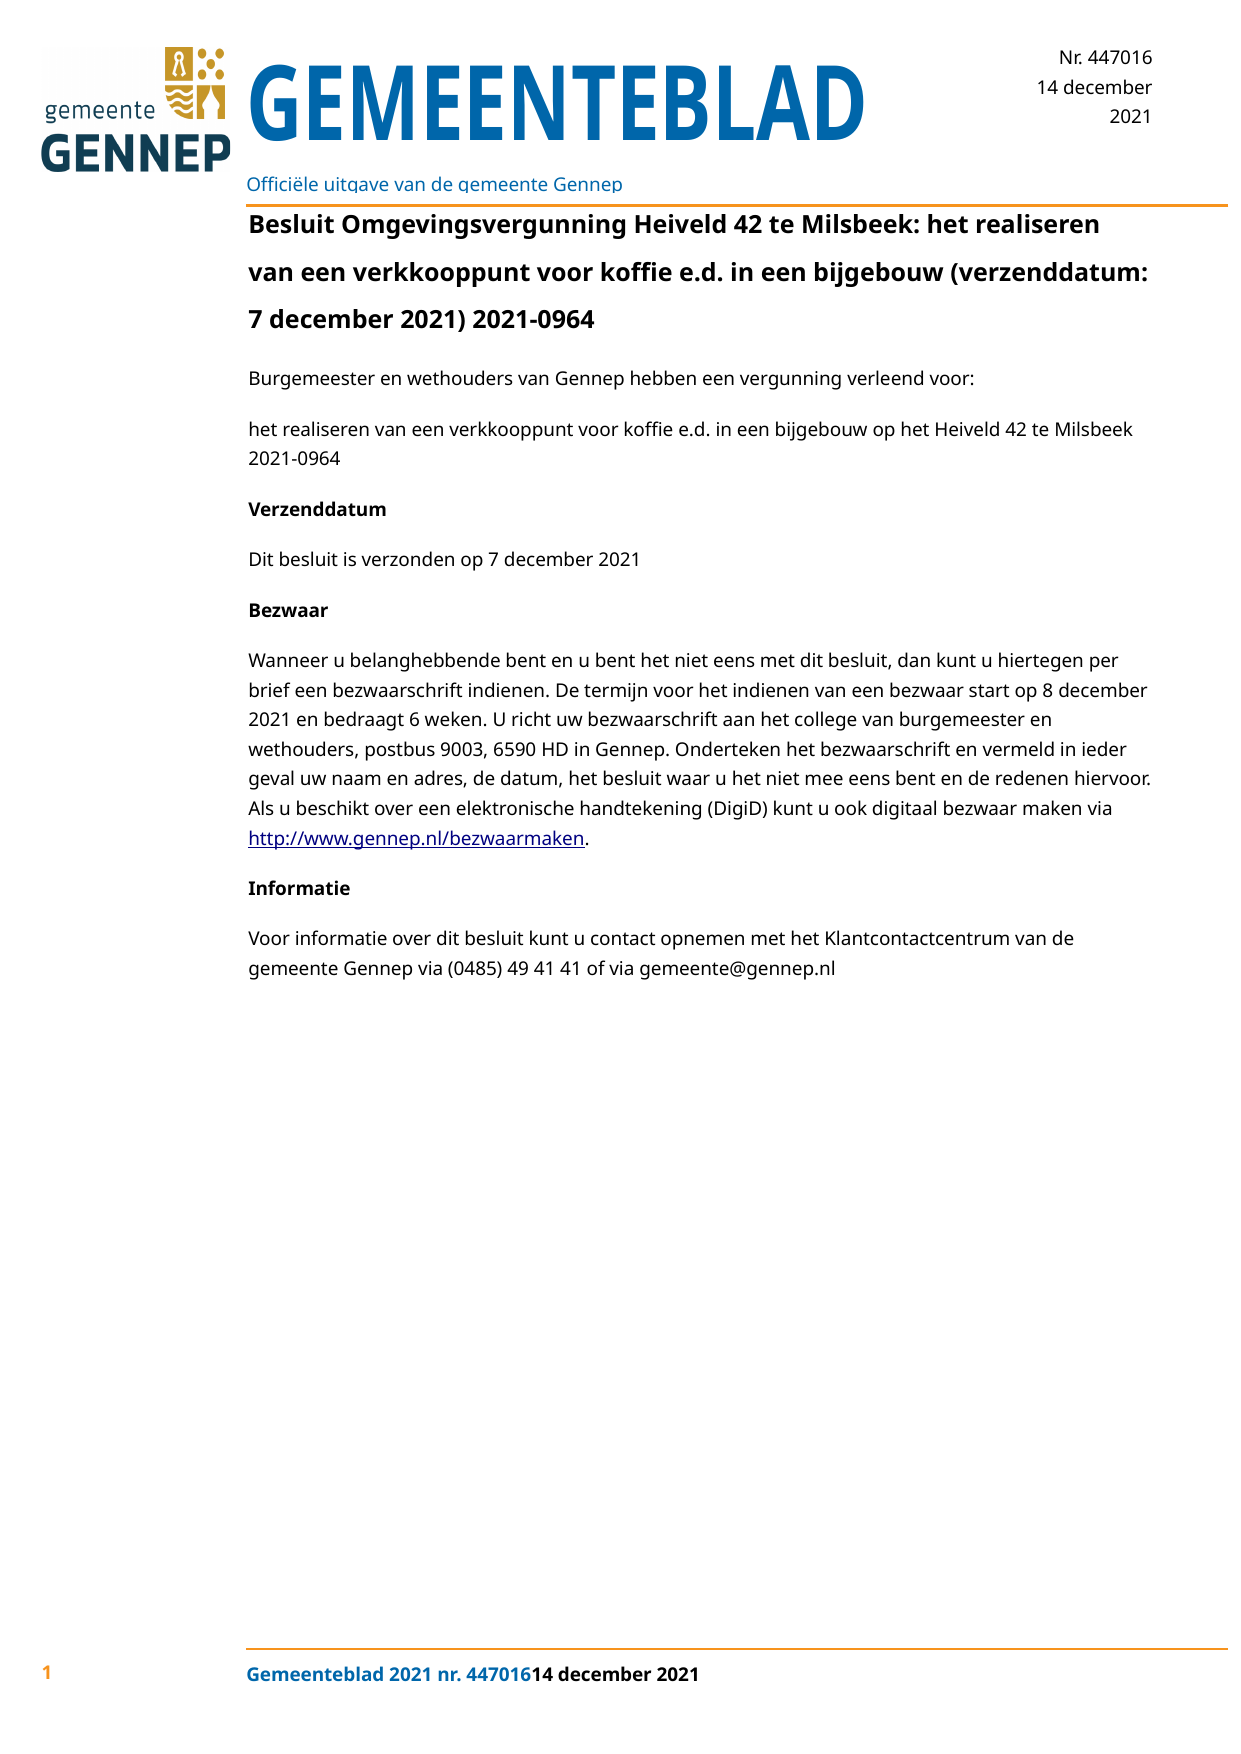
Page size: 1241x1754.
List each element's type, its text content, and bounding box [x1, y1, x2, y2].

text Dit besluit is verzonden op 7 december 2021 [248, 546, 1152, 572]
text Verzenddatum [248, 496, 1152, 522]
text Burgemeester en wethouders van Gennep hebben een vergunning verleend voor: [248, 366, 1152, 391]
picture [41, 47, 231, 172]
text Wanneer u belanghebbende bent en u bent het niet eens met dit besluit, dan kunt u hiertegen per brief een bezwaarschrift indienen. De termijn voor het indienen van een bezwaar start op 8 december 2021 en bedraagt 6 weken. U richt uw bezwaarschrift aan het college van burgemeester en wethouders, postbus 9003, 6590 HD in Gennep. Onderteken het bezwaarschrift en vermeld in ieder geval uw naam en adres, de datum, het besluit waar u het niet mee eens bent en de redenen hiervoor. Als u beschikt over een elektronische handtekening (DigiD) kunt u ook digitaal bezwaar maken via http://www.gennep.nl/bezwaarmaken. [248, 647, 1152, 850]
text Informatie [248, 875, 1152, 901]
text het realiseren van een verkkooppunt voor koffie e.d. in een bijgebouw op het Heiveld 42 te Milsbeek 2021-0964 [248, 416, 1152, 471]
text Voor informatie over dit besluit kunt u contact opnemen met het Klantcontactcentrum van de gemeente Gennep via (0485) 49 41 41 of via gemeente@gennep.nl [248, 926, 1152, 981]
text Bezwaar [248, 597, 1152, 622]
text Besluit Omgevingsvergunning Heiveld 42 te Milsbeek: het realiseren van een verkkooppunt voor koffie e.d. in een bijgebouw (verzenddatum: 7 december 2021) 2021-0964 [248, 207, 1152, 336]
